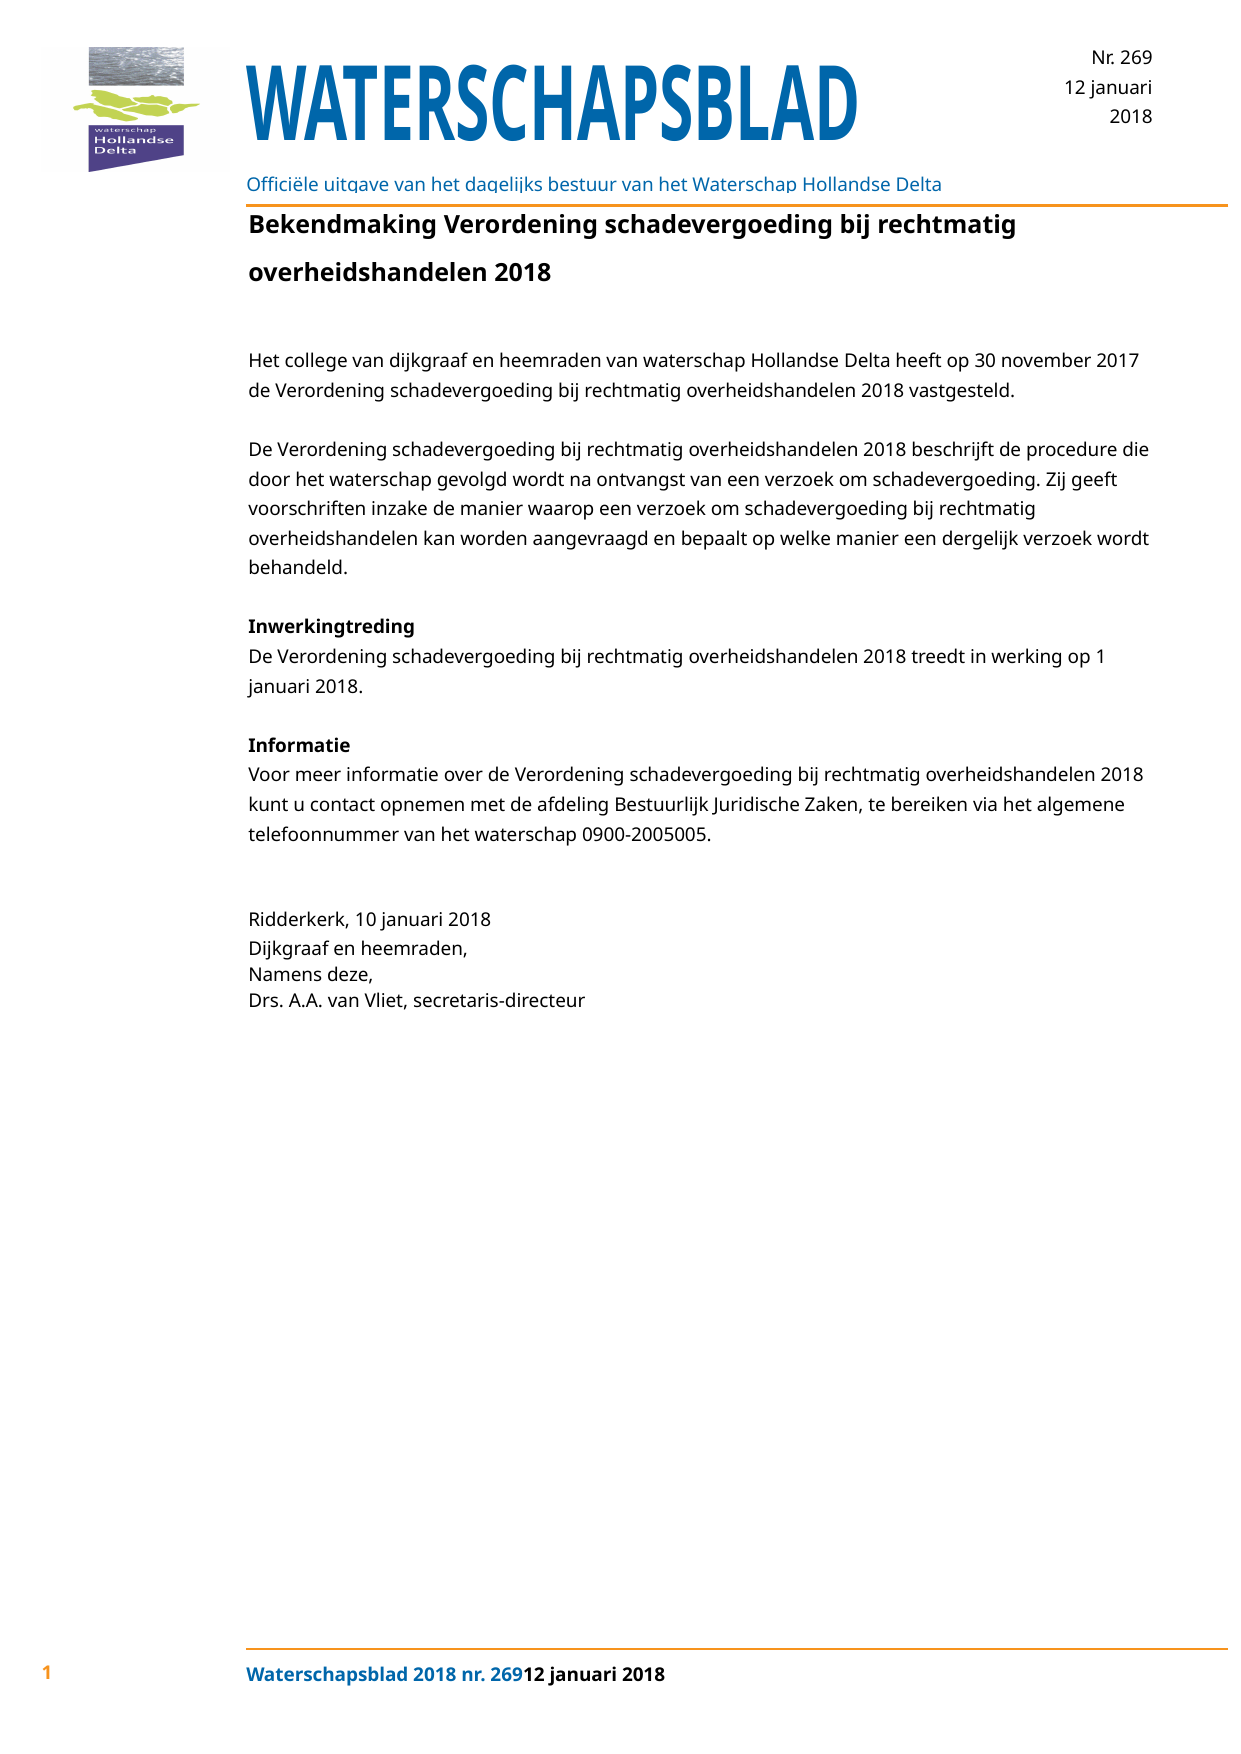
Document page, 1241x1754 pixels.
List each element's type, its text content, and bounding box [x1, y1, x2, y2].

text De Verordening schadevergoeding bij rechtmatig overheidshandelen 2018 beschrijft de procedure die door het waterschap gevolgd wordt na ontvangst van een verzoek om schadevergoeding. Zij geeft voorschriften inzake de manier waarop een verzoek om schadevergoeding bij rechtmatig overheidshandelen kan worden aangevraagd en bepaalt op welke manier een dergelijk verzoek wordt behandeld. [248, 436, 1152, 580]
text Het college van dijkgraaf en heemraden van waterschap Hollandse Delta heeft op 30 november 2017 de Verordening schadevergoeding bij rechtmatig overheidshandelen 2018 vastgesteld. [248, 347, 1152, 403]
text Dijkgraaf en heemraden, [248, 935, 1152, 961]
text Inwerkingtreding [248, 614, 1152, 639]
text Voor meer informatie over de Verordening schadevergoeding bij rechtmatig overheidshandelen 2018 kunt u contact opnemen met de afdeling Bestuurlijk Juridische Zaken, te bereiken via het algemene telefoonnummer van het waterschap 0900-2005005. [248, 762, 1152, 847]
text Ridderkerk, 10 januari 2018 [248, 906, 1152, 931]
text Informatie [248, 732, 1152, 758]
text Drs. A.A. van Vliet, secretaris-directeur [248, 987, 1152, 1012]
text Namens deze, [248, 961, 1152, 987]
text Bekendmaking Verordening schadevergoeding bij rechtmatig overheidshandelen 2018 [248, 207, 1152, 288]
picture [41, 47, 231, 172]
text De Verordening schadevergoeding bij rechtmatig overheidshandelen 2018 treedt in werking op 1 januari 2018. [248, 643, 1152, 699]
